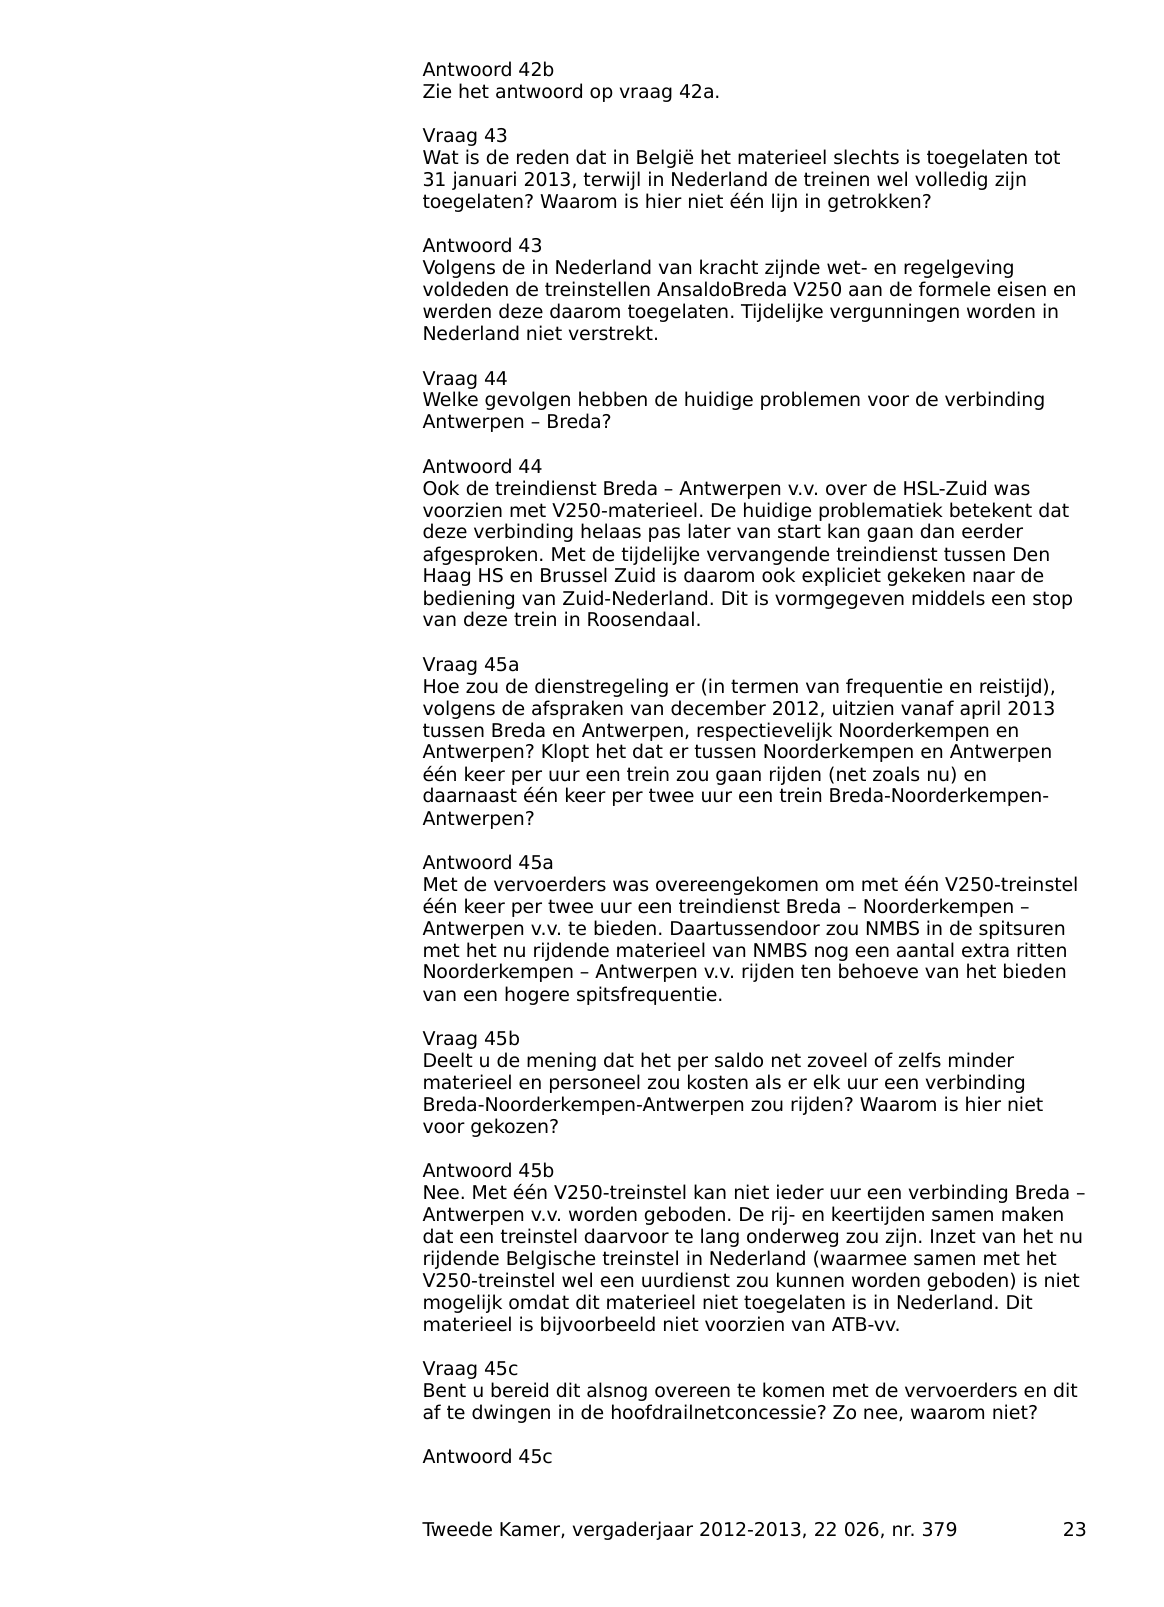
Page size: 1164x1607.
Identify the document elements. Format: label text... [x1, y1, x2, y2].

text Antwoord 45b [422, 1160, 1087, 1182]
text Deelt u de mening dat het per saldo net zoveel of zelfs minder materieel en personeel zou kosten als er elk uur een verbinding Breda-Noorderkempen-Antwerpen zou rijden? Waarom is hier niet voor gekozen? [422, 1049, 1087, 1137]
text Vraag 43 [422, 125, 1087, 147]
text Vraag 45b [422, 1028, 1087, 1049]
text Welke gevolgen hebben de huidige problemen voor de verbinding Antwerpen – Breda? [422, 389, 1087, 433]
text Antwoord 45c [422, 1446, 1087, 1468]
text Met de vervoerders was overeengekomen om met één V250-treinstel één keer per twee uur een treindienst Breda – Noorderkempen – Antwerpen v.v. te bieden. Daartussendoor zou NMBS in de spitsuren met het nu rijdende materieel van NMBS nog een aantal extra ritten Noorderkempen – Antwerpen v.v. rijden ten behoeve van het bieden van een hogere spitsfrequentie. [422, 873, 1087, 1005]
text Zie het antwoord op vraag 42a. [422, 81, 1087, 103]
text Antwoord 45a [422, 852, 1087, 873]
text Antwoord 43 [422, 235, 1087, 257]
text Bent u bereid dit alsnog overeen te komen met de vervoerders en dit af te dwingen in de hoofdrailnetconcessie? Zo nee, waarom niet? [422, 1380, 1087, 1424]
text Wat is de reden dat in België het materieel slechts is toegelaten tot 31 januari 2013, terwijl in Nederland de treinen wel volledig zijn toegelaten? Waarom is hier niet één lijn in getrokken? [422, 147, 1087, 213]
text Volgens de in Nederland van kracht zijnde wet- en regelgeving voldeden de treinstellen AnsaldoBreda V250 aan de formele eisen en werden deze daarom toegelaten. Tijdelijke vergunningen worden in Nederland niet verstrekt. [422, 257, 1087, 345]
text Vraag 45a [422, 653, 1087, 676]
text Vraag 44 [422, 367, 1087, 389]
text Antwoord 44 [422, 456, 1087, 477]
text Ook de treindienst Breda – Antwerpen v.v. over de HSL-Zuid was voorzien met V250-materieel. De huidige problematiek betekent dat deze verbinding helaas pas later van start kan gaan dan eerder afgesproken. Met de tijdelijke vervangende treindienst tussen Den Haag HS en Brussel Zuid is daarom ook expliciet gekeken naar de bediening van Zuid-Nederland. Dit is vormgegeven middels een stop van deze trein in Roosendaal. [422, 477, 1087, 631]
text Antwoord 42b [422, 59, 1087, 81]
text Vraag 45c [422, 1358, 1087, 1380]
text Nee. Met één V250-treinstel kan niet ieder uur een verbinding Breda – Antwerpen v.v. worden geboden. De rij- en keertijden samen maken dat een treinstel daarvoor te lang onderweg zou zijn. Inzet van het nu rijdende Belgische treinstel in Nederland (waarmee samen met het V250-treinstel wel een uurdienst zou kunnen worden geboden) is niet mogelijk omdat dit materieel niet toegelaten is in Nederland. Dit materieel is bijvoorbeeld niet voorzien van ATB-vv. [422, 1182, 1087, 1336]
text Hoe zou de dienstregeling er (in termen van frequentie en reistijd), volgens de afspraken van december 2012, uitzien vanaf april 2013 tussen Breda en Antwerpen, respectievelijk Noorderkempen en Antwerpen? Klopt het dat er tussen Noorderkempen en Antwerpen één keer per uur een trein zou gaan rijden (net zoals nu) en daarnaast één keer per twee uur een trein Breda-Noorderkempen-Antwerpen? [422, 676, 1087, 829]
